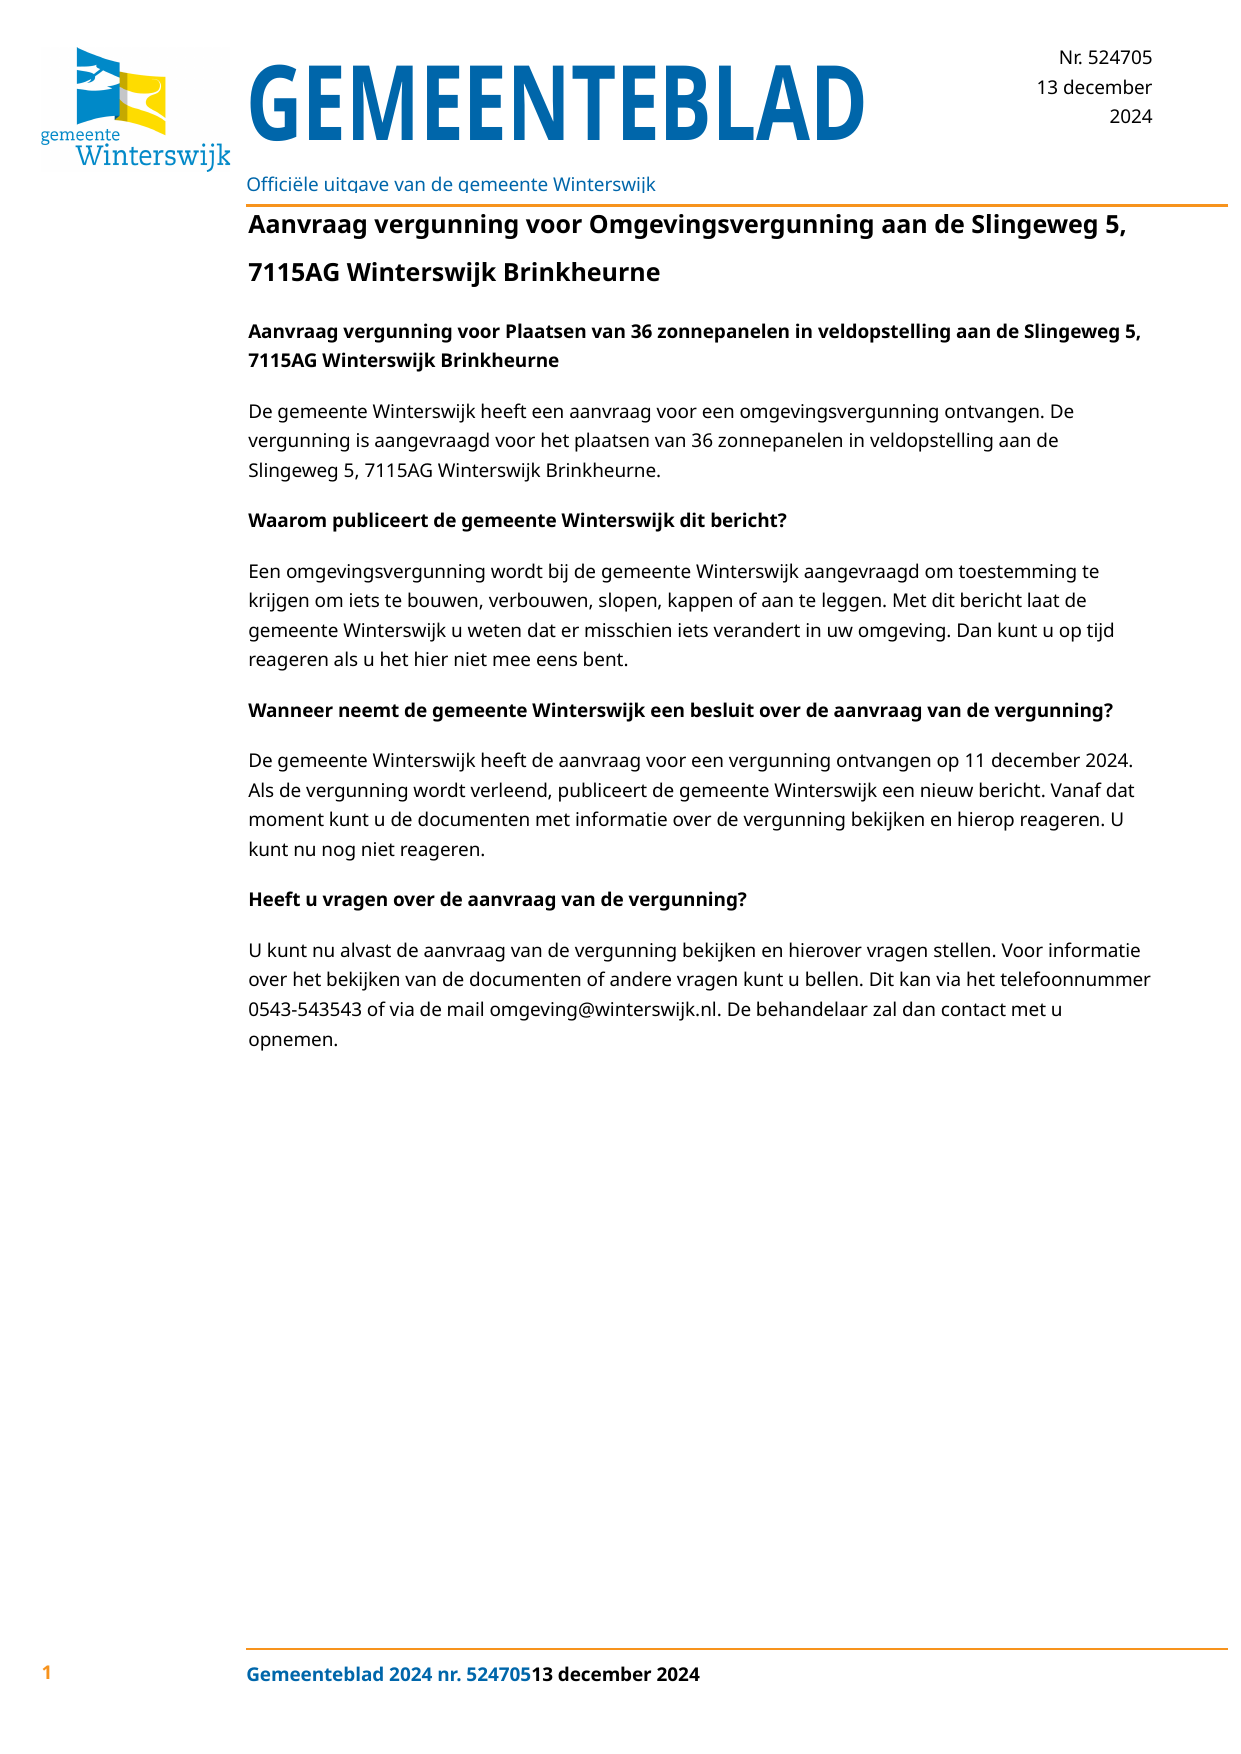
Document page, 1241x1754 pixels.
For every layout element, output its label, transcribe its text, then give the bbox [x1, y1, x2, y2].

text Aanvraag vergunning voor Plaatsen van 36 zonnepanelen in veldopstelling aan de Slingeweg 5, 7115AG Winterswijk Brinkheurne [248, 318, 1152, 373]
text Aanvraag vergunning voor Omgevingsvergunning aan de Slingeweg 5, 7115AG Winterswijk Brinkheurne [248, 207, 1152, 288]
text Heeft u vragen over de aanvraag van de vergunning? [248, 887, 1152, 912]
text De gemeente Winterswijk heeft de aanvraag voor een vergunning ontvangen op 11 december 2024. Als de vergunning wordt verleend, publiceert de gemeente Winterswijk een nieuw bericht. Vanaf dat moment kunt u de documenten met informatie over de vergunning bekijken en hierop reageren. U kunt nu nog niet reageren. [248, 747, 1152, 862]
text U kunt nu alvast de aanvraag van de vergunning bekijken en hierover vragen stellen. Voor informatie over het bekijken van de documenten of andere vragen kunt u bellen. Dit kan via het telefoonnummer 0543-543543 of via de mail omgeving@winterswijk.nl. De behandelaar zal dan contact met u opnemen. [248, 937, 1152, 1052]
picture [41, 47, 231, 172]
text Wanneer neemt de gemeente Winterswijk een besluit over de aanvraag van de vergunning? [248, 697, 1152, 723]
picture [225, 153, 231, 162]
text Waarom publiceert de gemeente Winterswijk dit bericht? [248, 507, 1152, 533]
text Een omgevingsvergunning wordt bij de gemeente Winterswijk aangevraagd om toestemming te krijgen om iets te bouwen, verbouwen, slopen, kappen of aan te leggen. Met dit bericht laat de gemeente Winterswijk u weten dat er misschien iets verandert in uw omgeving. Dan kunt u op tijd reageren als u het hier niet mee eens bent. [248, 558, 1152, 672]
text De gemeente Winterswijk heeft een aanvraag voor een omgevingsvergunning ontvangen. De vergunning is aangevraagd voor het plaatsen van 36 zonnepanelen in veldopstelling aan de Slingeweg 5, 7115AG Winterswijk Brinkheurne. [248, 398, 1152, 483]
